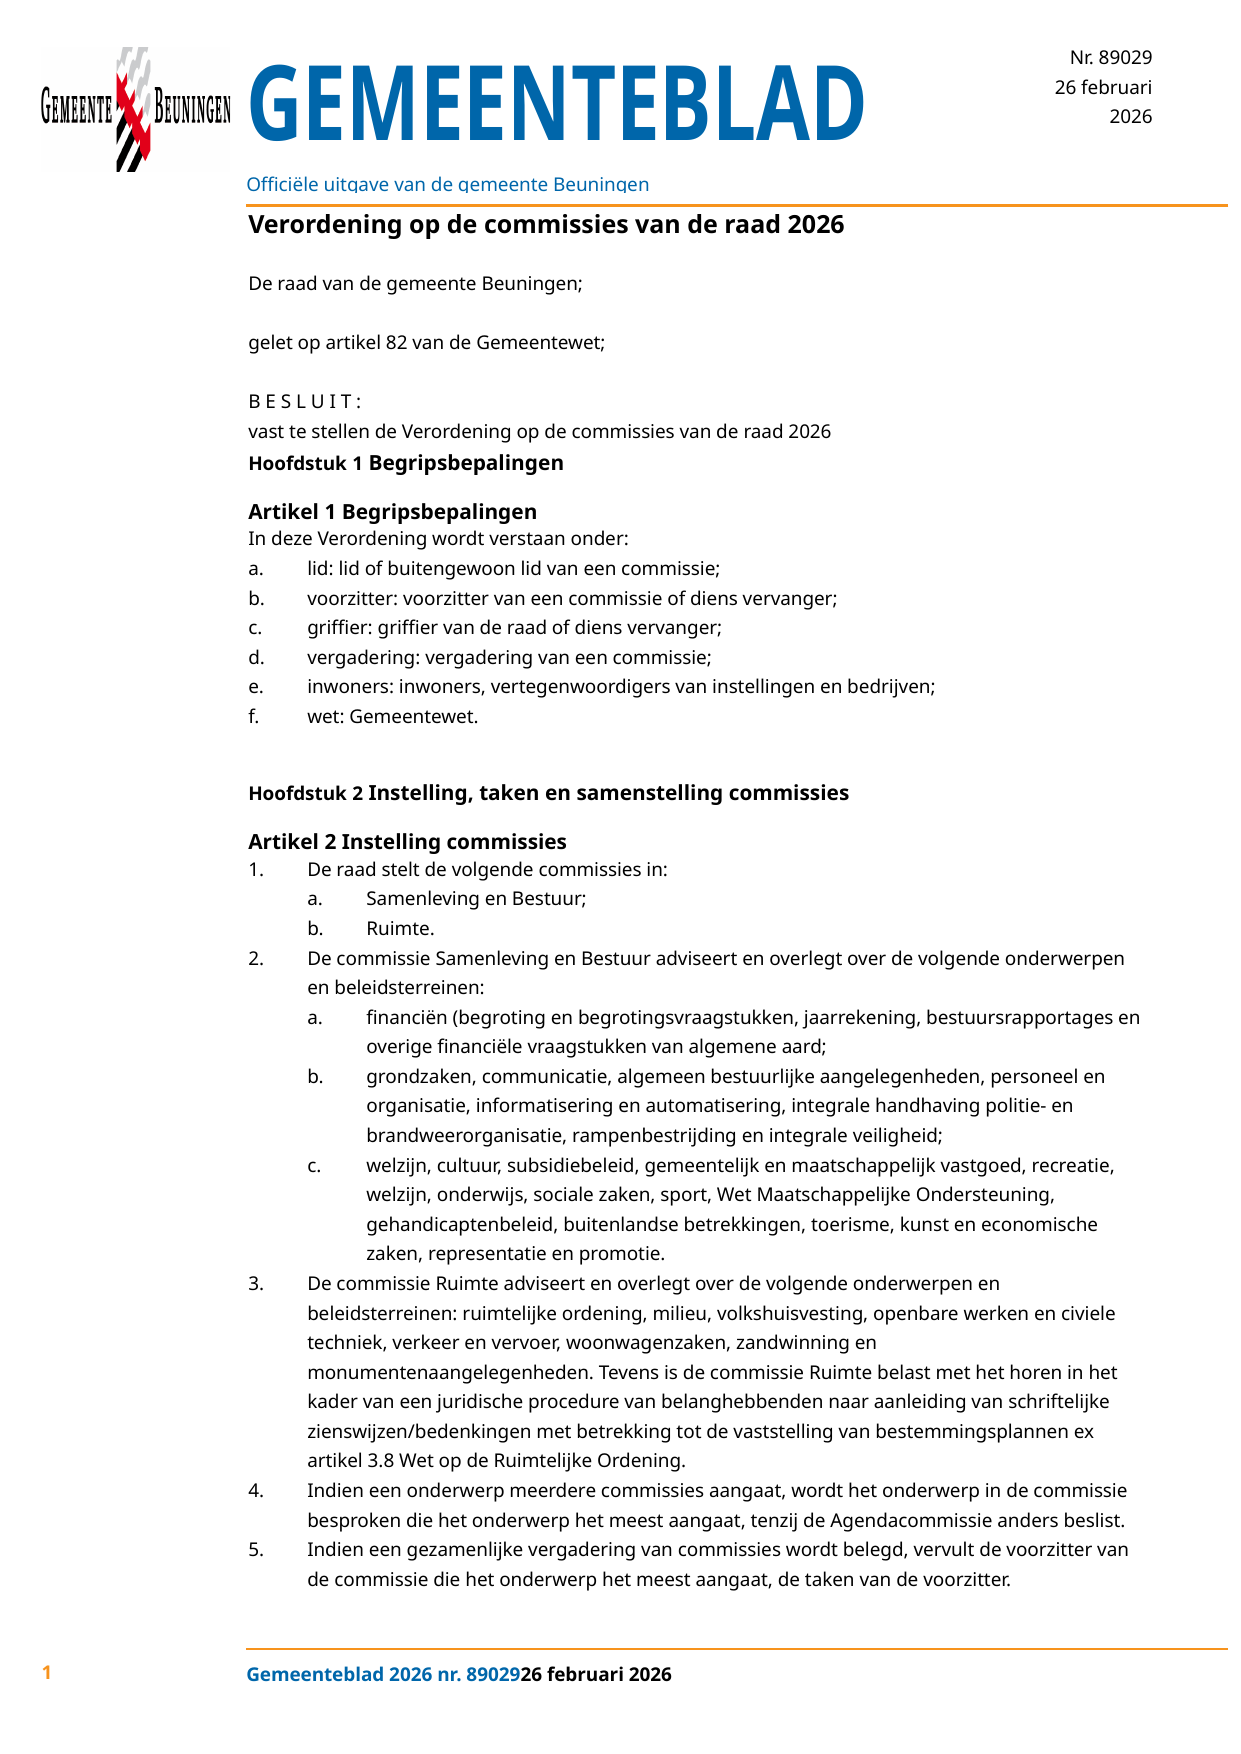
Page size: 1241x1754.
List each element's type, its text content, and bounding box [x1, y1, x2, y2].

list De commissie Ruimte adviseert en overlegt over de volgende onderwerpen en beleidsterreinen: ruimtelijke ordening, milieu, volkshuisvesting, openbare werken en civiele techniek, verkeer en vervoer, woonwagenzaken, zandwinning en monumentenaangelegenheden. Tevens is de commissie Ruimte belast met het horen in het kader van een juridische procedure van belanghebbenden naar aanleiding van schriftelijke zienswijzen/bedenkingen met betrekking tot de vaststelling van bestemmingsplannen ex artikel 3.8 Wet op de Ruimtelijke Ordening. [248, 1270, 1152, 1473]
text Artikel 1 Begripsbepalingen [248, 497, 1152, 526]
list Indien een onderwerp meerdere commissies aangaat, wordt het onderwerp in de commissie besproken die het onderwerp het meest aangaat, tenzij de Agendacommissie anders beslist. [248, 1477, 1152, 1532]
text Hoofdstuk 1 Begripsbepalingen [248, 448, 1152, 476]
list De commissie Samenleving en Bestuur adviseert en overlegt over de volgende onderwerpen en beleidsterreinen: [248, 945, 1152, 1000]
text In deze Verordening wordt verstaan onder: [248, 526, 1152, 551]
list grondzaken, communicatie, algemeen bestuurlijke aangelegenheden, personeel en organisatie, informatisering en automatisering, integrale handhaving politie- en brandweerorganisatie, rampenbestrijding en integrale veiligheid; [307, 1063, 1152, 1148]
list inwoners: inwoners, vertegenwoordigers van instellingen en bedrijven; [248, 673, 1152, 699]
text gelet op artikel 82 van de Gemeentewet; [248, 329, 1152, 355]
text Artikel 2 Instelling commissies [248, 827, 1152, 856]
list voorzitter: voorzitter van een commissie of diens vervanger; [248, 585, 1152, 610]
picture [41, 47, 231, 172]
text Verordening op de commissies van de raad 2026 [248, 207, 1152, 241]
text De raad van de gemeente Beuningen; [248, 270, 1152, 296]
list Ruimte. [307, 915, 1152, 941]
list Samenleving en Bestuur; [307, 886, 1152, 911]
text B E S L U I T : [248, 389, 1152, 414]
text vast te stellen de Verordening op de commissies van de raad 2026 [248, 418, 1152, 444]
list De raad stelt de volgende commissies in: [248, 856, 1152, 882]
list financiën (begroting en begrotingsvraagstukken, jaarrekening, bestuursrapportages en overige financiële vraagstukken van algemene aard; [307, 1004, 1152, 1059]
list lid: lid of buitengewoon lid van een commissie; [248, 555, 1152, 581]
list Indien een gezamenlijke vergadering van commissies wordt belegd, vervult de voorzitter van de commissie die het onderwerp het meest aangaat, de taken van de voorzitter. [248, 1536, 1152, 1592]
list griffier: griffier van de raad of diens vervanger; [248, 614, 1152, 640]
list welzijn, cultuur, subsidiebeleid, gemeentelijk en maatschappelijk vastgoed, recreatie, welzijn, onderwijs, sociale zaken, sport, Wet Maatschappelijke Ondersteuning, gehandicaptenbeleid, buitenlandse betrekkingen, toerisme, kunst en economische zaken, representatie en promotie. [307, 1152, 1152, 1266]
text Hoofdstuk 2 Instelling, taken en samenstelling commissies [248, 778, 1152, 807]
list wet: Gemeentewet. [248, 703, 1152, 729]
list vergadering: vergadering van een commissie; [248, 644, 1152, 669]
